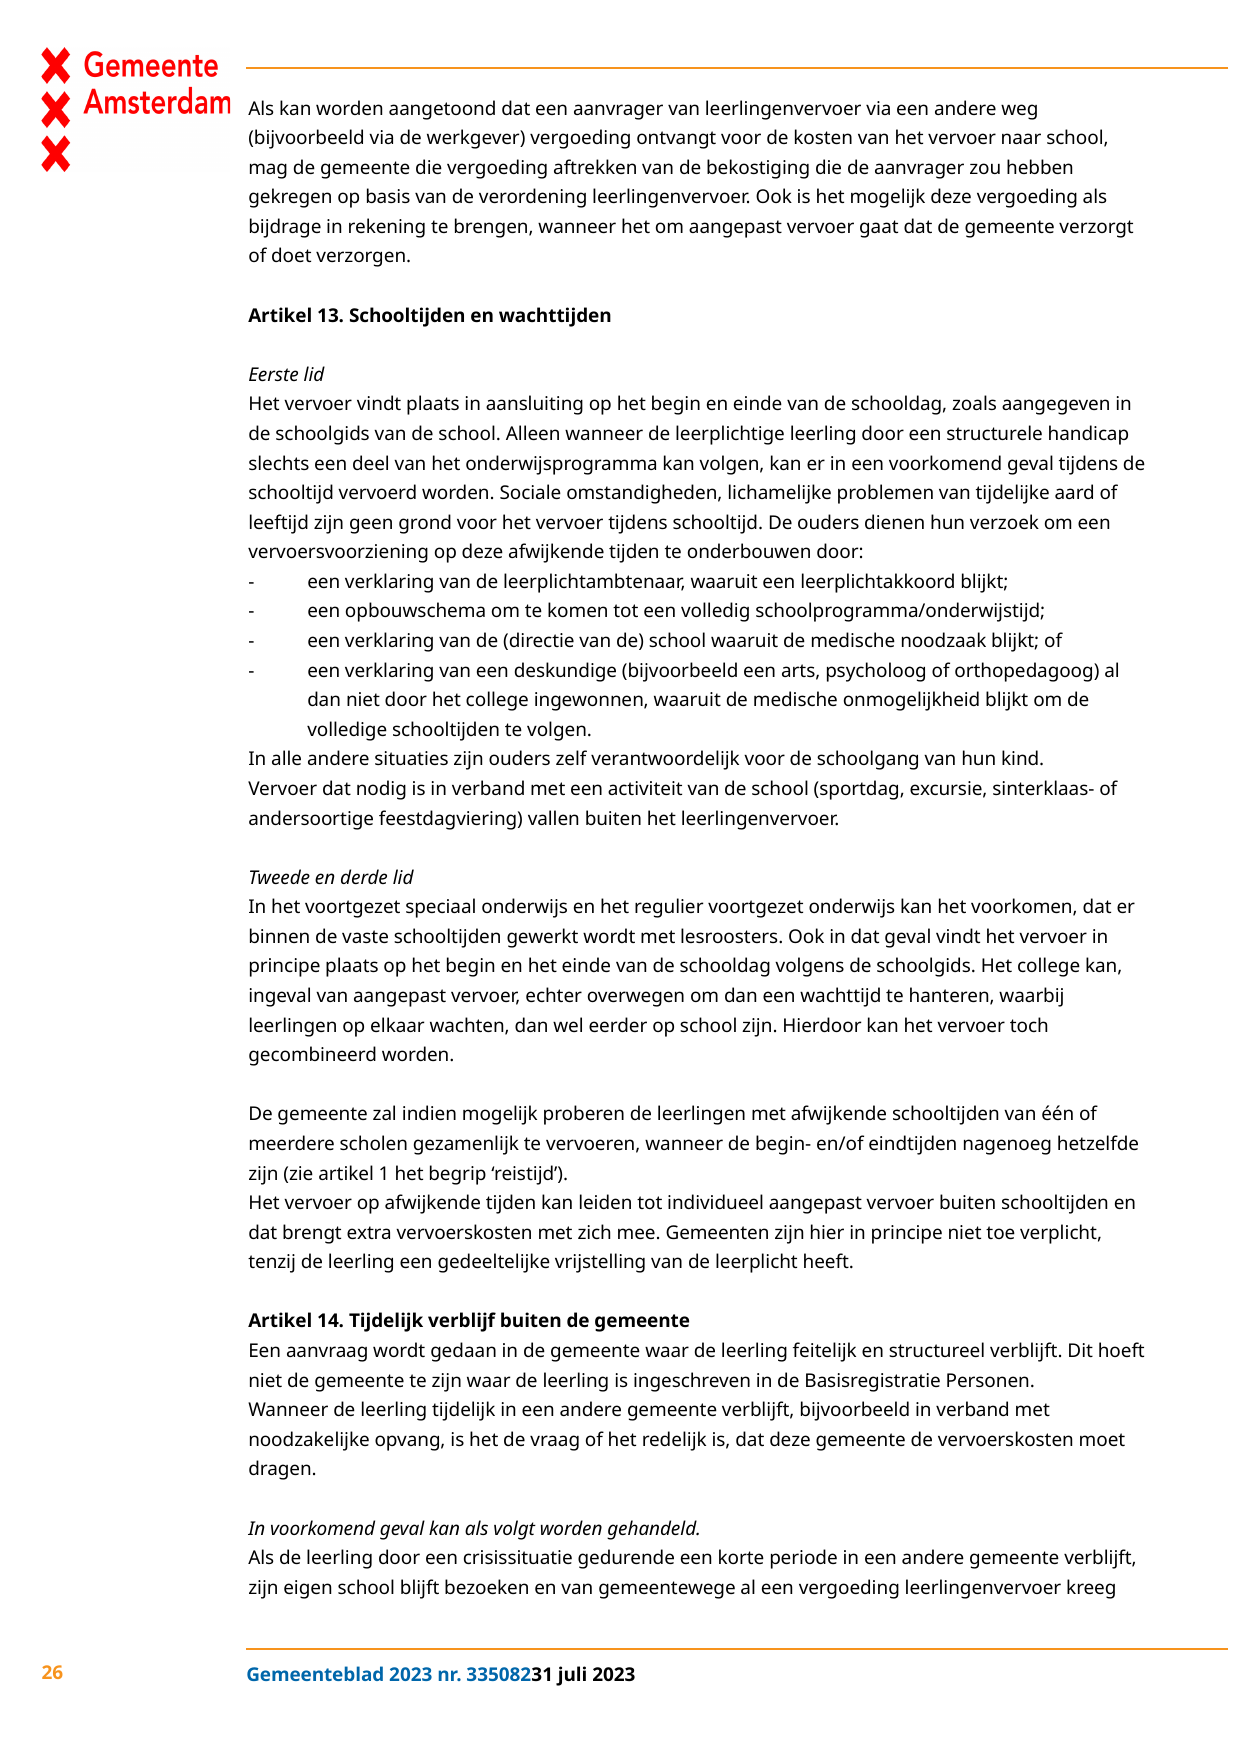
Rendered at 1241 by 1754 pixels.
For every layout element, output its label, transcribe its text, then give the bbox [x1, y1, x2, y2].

picture [41, 47, 231, 172]
text Als de leerling door een crisissituatie gedurende een korte periode in een andere gemeente verblijft, zijn eigen school blijft bezoeken en van gemeentewege al een vergoeding leerlingenvervoer kreeg [248, 1544, 1152, 1600]
text Het vervoer vindt plaats in aansluiting op het begin en einde van de schooldag, zoals aangegeven in de schoolgids van de school. Alleen wanneer de leerplichtige leerling door een structurele handicap slechts een deel van het onderwijsprogramma kan volgen, kan er in een voorkomend geval tijdens de schooltijd vervoerd worden. Sociale omstandigheden, lichamelijke problemen van tijdelijke aard of leeftijd zijn geen grond voor het vervoer tijdens schooltijd. De ouders dienen hun verzoek om een vervoersvoorziening op deze afwijkende tijden te onderbouwen door: [248, 391, 1152, 564]
text Wanneer de leerling tijdelijk in een andere gemeente verblijft, bijvoorbeeld in verband met noodzakelijke opvang, is het de vraag of het redelijk is, dat deze gemeente de vervoerskosten moet dragen. [248, 1396, 1152, 1481]
list een verklaring van de leerplichtambtenaar, waaruit een leerplichtakkoord blijkt; [248, 568, 1152, 594]
text Artikel 13. Schooltijden en wachttijden [248, 302, 1152, 328]
text Artikel 14. Tijdelijk verblijf buiten de gemeente [248, 1308, 1152, 1333]
text Eerste lid [248, 361, 1152, 387]
text Een aanvraag wordt gedaan in de gemeente waar de leerling feitelijk en structureel verblijft. Dit hoeft niet de gemeente te zijn waar de leerling is ingeschreven in de Basisregistratie Personen. [248, 1337, 1152, 1393]
list een verklaring van een deskundige (bijvoorbeeld een arts, psycholoog of orthopedagoog) al dan niet door het college ingewonnen, waaruit de medische onmogelijkheid blijkt om de volledige schooltijden te volgen. [248, 657, 1152, 742]
text In alle andere situaties zijn ouders zelf verantwoordelijk voor de schoolgang van hun kind. [248, 746, 1152, 771]
list een verklaring van de (directie van de) school waaruit de medische noodzaak blijkt; of [248, 627, 1152, 653]
text Tweede en derde lid [248, 864, 1152, 890]
list een opbouwschema om te komen tot een volledig schoolprogramma/onderwijstijd; [248, 598, 1152, 623]
text In voorkomend geval kan als volgt worden gehandeld. [248, 1515, 1152, 1541]
text De gemeente zal indien mogelijk proberen de leerlingen met afwijkende schooltijden van één of meerdere scholen gezamenlijk te vervoeren, wanneer de begin- en/of eindtijden nagenoeg hetzelfde zijn (zie artikel 1 het begrip ‘reistijd’). [248, 1101, 1152, 1186]
text In het voortgezet speciaal onderwijs en het regulier voortgezet onderwijs kan het voorkomen, dat er binnen de vaste schooltijden gewerkt wordt met lesroosters. Ook in dat geval vindt het vervoer in principe plaats op het begin en het einde van de schooldag volgens de schoolgids. Het college kan, ingeval van aangepast vervoer, echter overwegen om dan een wachttijd te hanteren, waarbij leerlingen op elkaar wachten, dan wel eerder op school zijn. Hierdoor kan het vervoer toch gecombineerd worden. [248, 893, 1152, 1067]
text Als kan worden aangetoond dat een aanvrager van leerlingenvervoer via een andere weg (bijvoorbeeld via de werkgever) vergoeding ontvangt voor de kosten van het vervoer naar school, mag de gemeente die vergoeding aftrekken van de bekostiging die de aanvrager zou hebben gekregen op basis van de verordening leerlingenvervoer. Ook is het mogelijk deze vergoeding als bijdrage in rekening te brengen, wanneer het om aangepast vervoer gaat dat de gemeente verzorgt of doet verzorgen. [248, 95, 1152, 268]
text Vervoer dat nodig is in verband met een activiteit van de school (sportdag, excursie, sinterklaas- of andersoortige feestdagviering) vallen buiten het leerlingenvervoer. [248, 775, 1152, 831]
text Het vervoer op afwijkende tijden kan leiden tot individueel aangepast vervoer buiten schooltijden en dat brengt extra vervoerskosten met zich mee. Gemeenten zijn hier in principe niet toe verplicht, tenzij de leerling een gedeeltelijke vrijstelling van de leerplicht heeft. [248, 1189, 1152, 1274]
